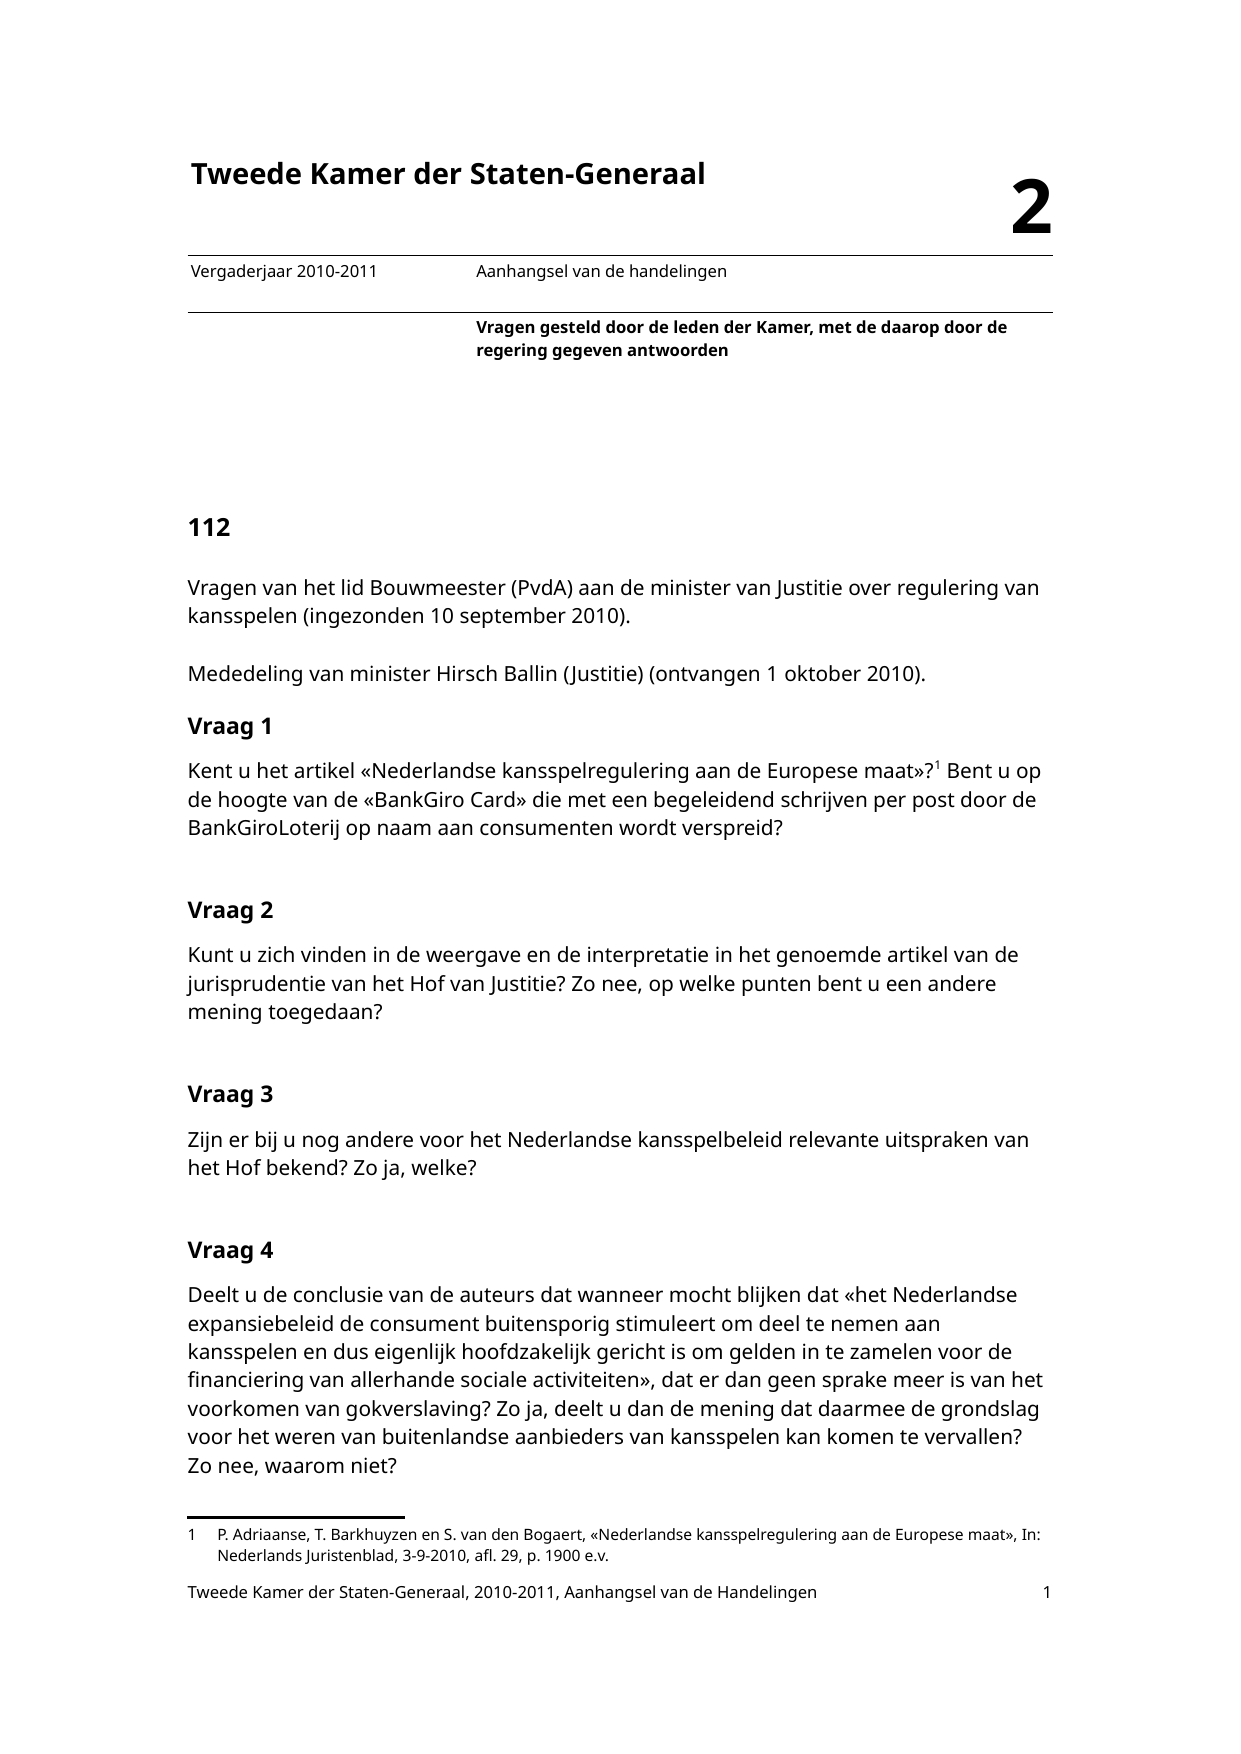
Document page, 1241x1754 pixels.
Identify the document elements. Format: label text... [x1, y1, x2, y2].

text Zijn er bij u nog andere voor het Nederlandse kansspelbeleid relevante uitspraken van het Hof bekend? Zo ja, welke? [187, 1125, 1053, 1182]
text Mededeling van minister Hirsch Ballin (Justitie) (ontvangen 1 oktober 2010). [187, 659, 1053, 688]
table_cell Vragen gesteld door de leden der Kamer, met de daarop door de regering gegeven antwoorden [473, 313, 1053, 361]
text Deelt u de conclusie van de auteurs dat wanneer mocht blijken dat «het Nederlandse expansiebeleid de consument buitensporig stimuleert om deel te nemen aan kansspelen en dus eigenlijk hoofdzakelijk gericht is om gelden in te zamelen voor de financiering van allerhande sociale activiteiten», dat er dan geen sprake meer is van het voorkomen van gokverslaving? Zo ja, deelt u dan de mening dat daarmee de grondslag voor het weren van buitenlandse aanbieders van kansspelen kan komen te vervallen? Zo nee, waarom niet? [187, 1280, 1053, 1479]
table_header Tweede Kamer der Staten-Generaal [188, 150, 879, 255]
text 112 [187, 509, 1053, 543]
text Kent u het artikel «Nederlandse kansspelregulering aan de Europese maat»? Bent u op de hoogte van de «BankGiro Card» die met een begeleidend schrijven per post door de BankGiroLoterij op naam aan consumenten wordt verspreid? [187, 757, 1053, 842]
text P. Adriaanse, T. Barkhuyzen en S. van den Bogaert, «Nederlandse kansspelregulering aan de Europese maat», In: Nederlands Juristenblad, 3-9-2010, afl. 29, p. 1900 e.v. [187, 1509, 1053, 1566]
text Kunt u zich vinden in de weergave en de interpretatie in het genoemde artikel van de jurisprudentie van het Hof van Justitie? Zo nee, op welke punten bent u een andere mening toegedaan? [187, 941, 1053, 1026]
subtitle Vraag 4 [187, 1234, 1053, 1265]
subtitle Vraag 2 [187, 894, 1053, 926]
table_header 2 [880, 150, 1053, 255]
subtitle Vraag 1 [187, 710, 1053, 742]
text Vragen van het lid Bouwmeester (PvdA) aan de minister van Justitie over regulering van kansspelen (ingezonden 10 september 2010). [187, 573, 1053, 630]
table_cell [188, 313, 473, 361]
table_cell Aanhangsel van de handelingen [473, 256, 1053, 312]
table_cell Vergaderjaar 2010-2011 [188, 256, 473, 312]
subtitle Vraag 3 [187, 1078, 1053, 1110]
